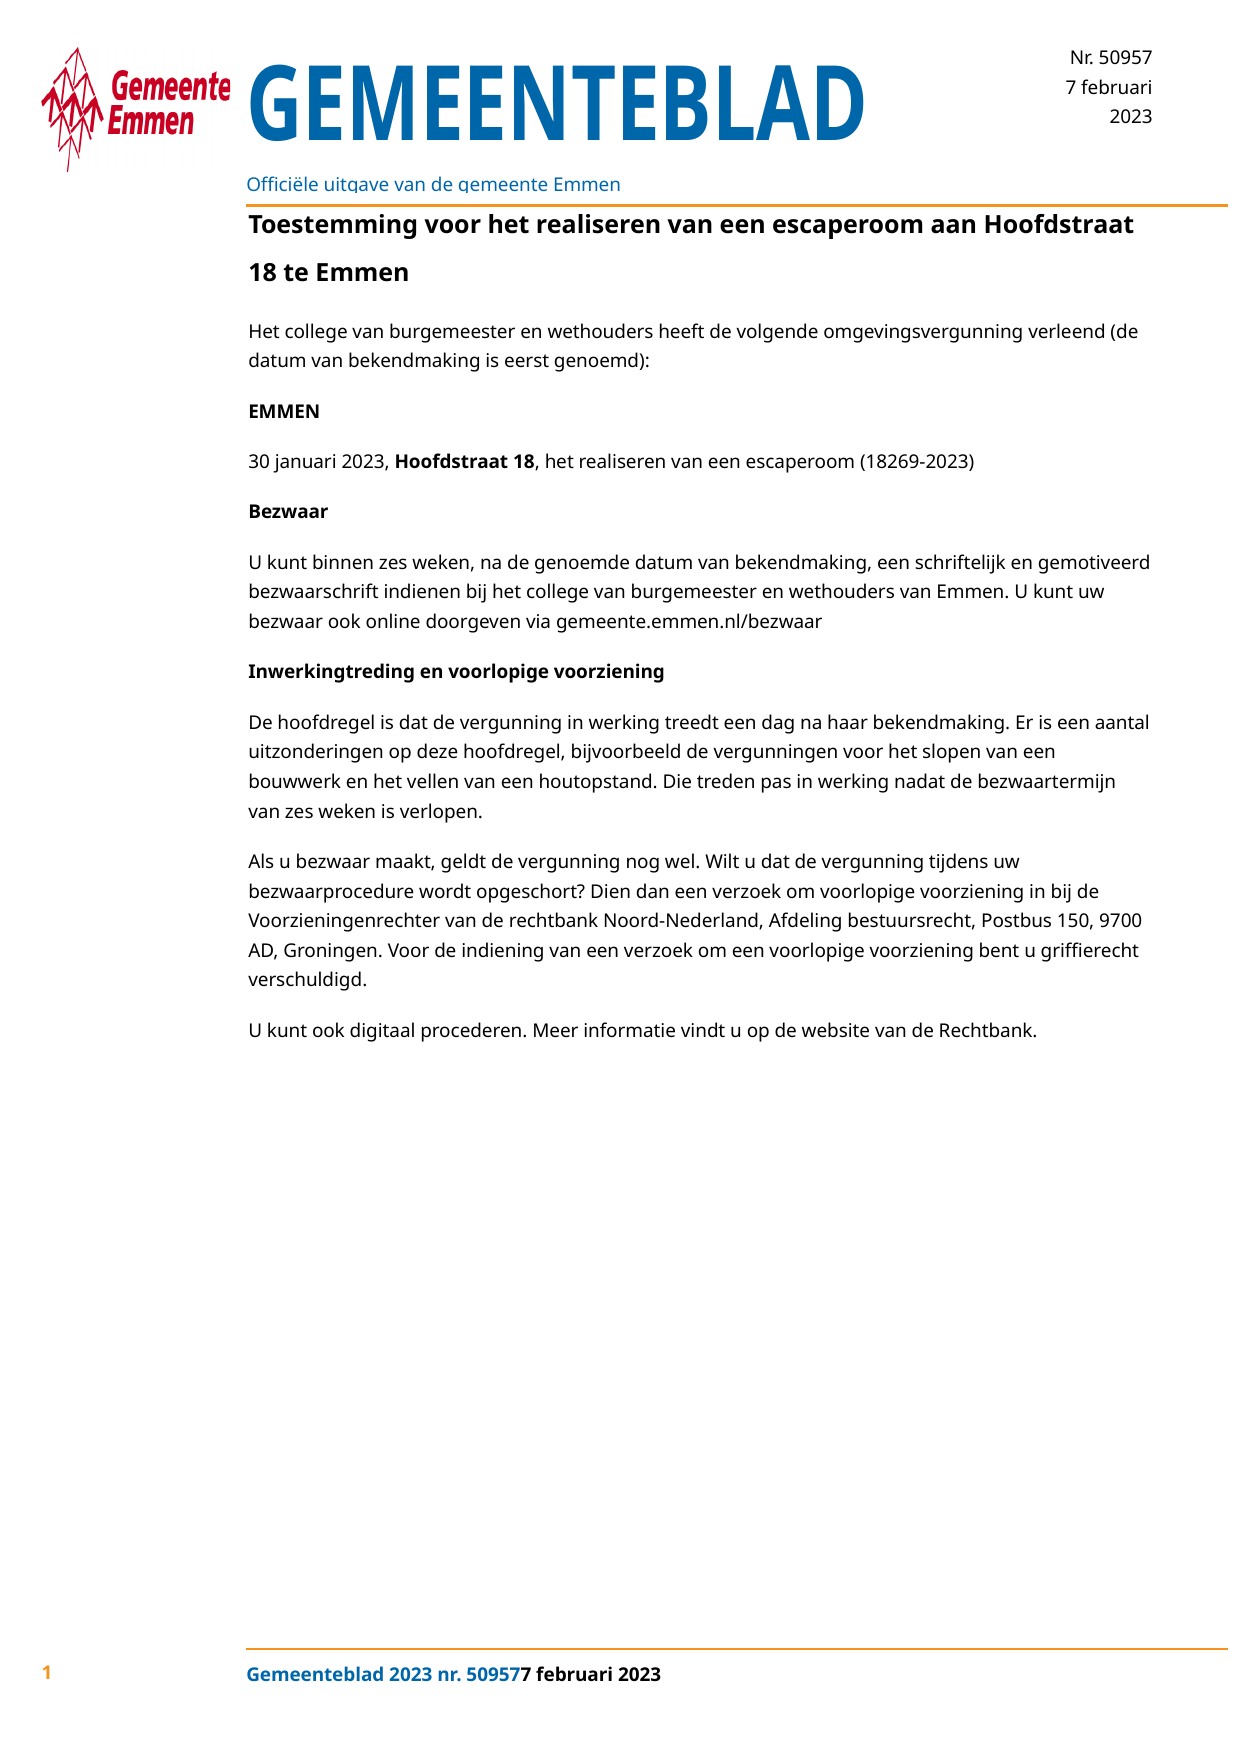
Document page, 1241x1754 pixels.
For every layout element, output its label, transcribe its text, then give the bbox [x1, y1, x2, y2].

text Als u bezwaar maakt, geldt de vergunning nog wel. Wilt u dat de vergunning tijdens uw bezwaarprocedure wordt opgeschort? Dien dan een verzoek om voorlopige voorziening in bij de Voorzieningenrechter van de rechtbank Noord-Nederland, Afdeling bestuursrecht, Postbus 150, 9700 AD, Groningen. Voor de indiening van een verzoek om een voorlopige voorziening bent u griffierecht verschuldigd. [248, 848, 1152, 992]
text U kunt binnen zes weken, na de genoemde datum van bekendmaking, een schriftelijk en gemotiveerd bezwaarschrift indienen bij het college van burgemeester en wethouders van Emmen. U kunt uw bezwaar ook online doorgeven via gemeente.emmen.nl/bezwaar [248, 549, 1152, 634]
text Het college van burgemeester en wethouders heeft de volgende omgevingsvergunning verleend (de datum van bekendmaking is eerst genoemd): [248, 318, 1152, 373]
text U kunt ook digitaal procederen. Meer informatie vindt u op de website van de Rechtbank. [248, 1017, 1152, 1043]
text Bezwaar [248, 499, 1152, 524]
text De hoofdregel is dat de vergunning in werking treedt een dag na haar bekendmaking. Er is een aantal uitzonderingen op deze hoofdregel, bijvoorbeeld de vergunningen voor het slopen van een bouwwerk en het vellen van een houtopstand. Die treden pas in werking nadat de bezwaartermijn van zes weken is verlopen. [248, 709, 1152, 824]
text EMMEN [248, 398, 1152, 424]
picture [41, 47, 231, 172]
text Toestemming voor het realiseren van een escaperoom aan Hoofdstraat 18 te Emmen [248, 207, 1152, 288]
text Inwerkingtreding en voorlopige voorziening [248, 659, 1152, 684]
text 30 januari 2023, Hoofdstraat 18, het realiseren van een escaperoom (18269-2023) [248, 448, 1152, 474]
